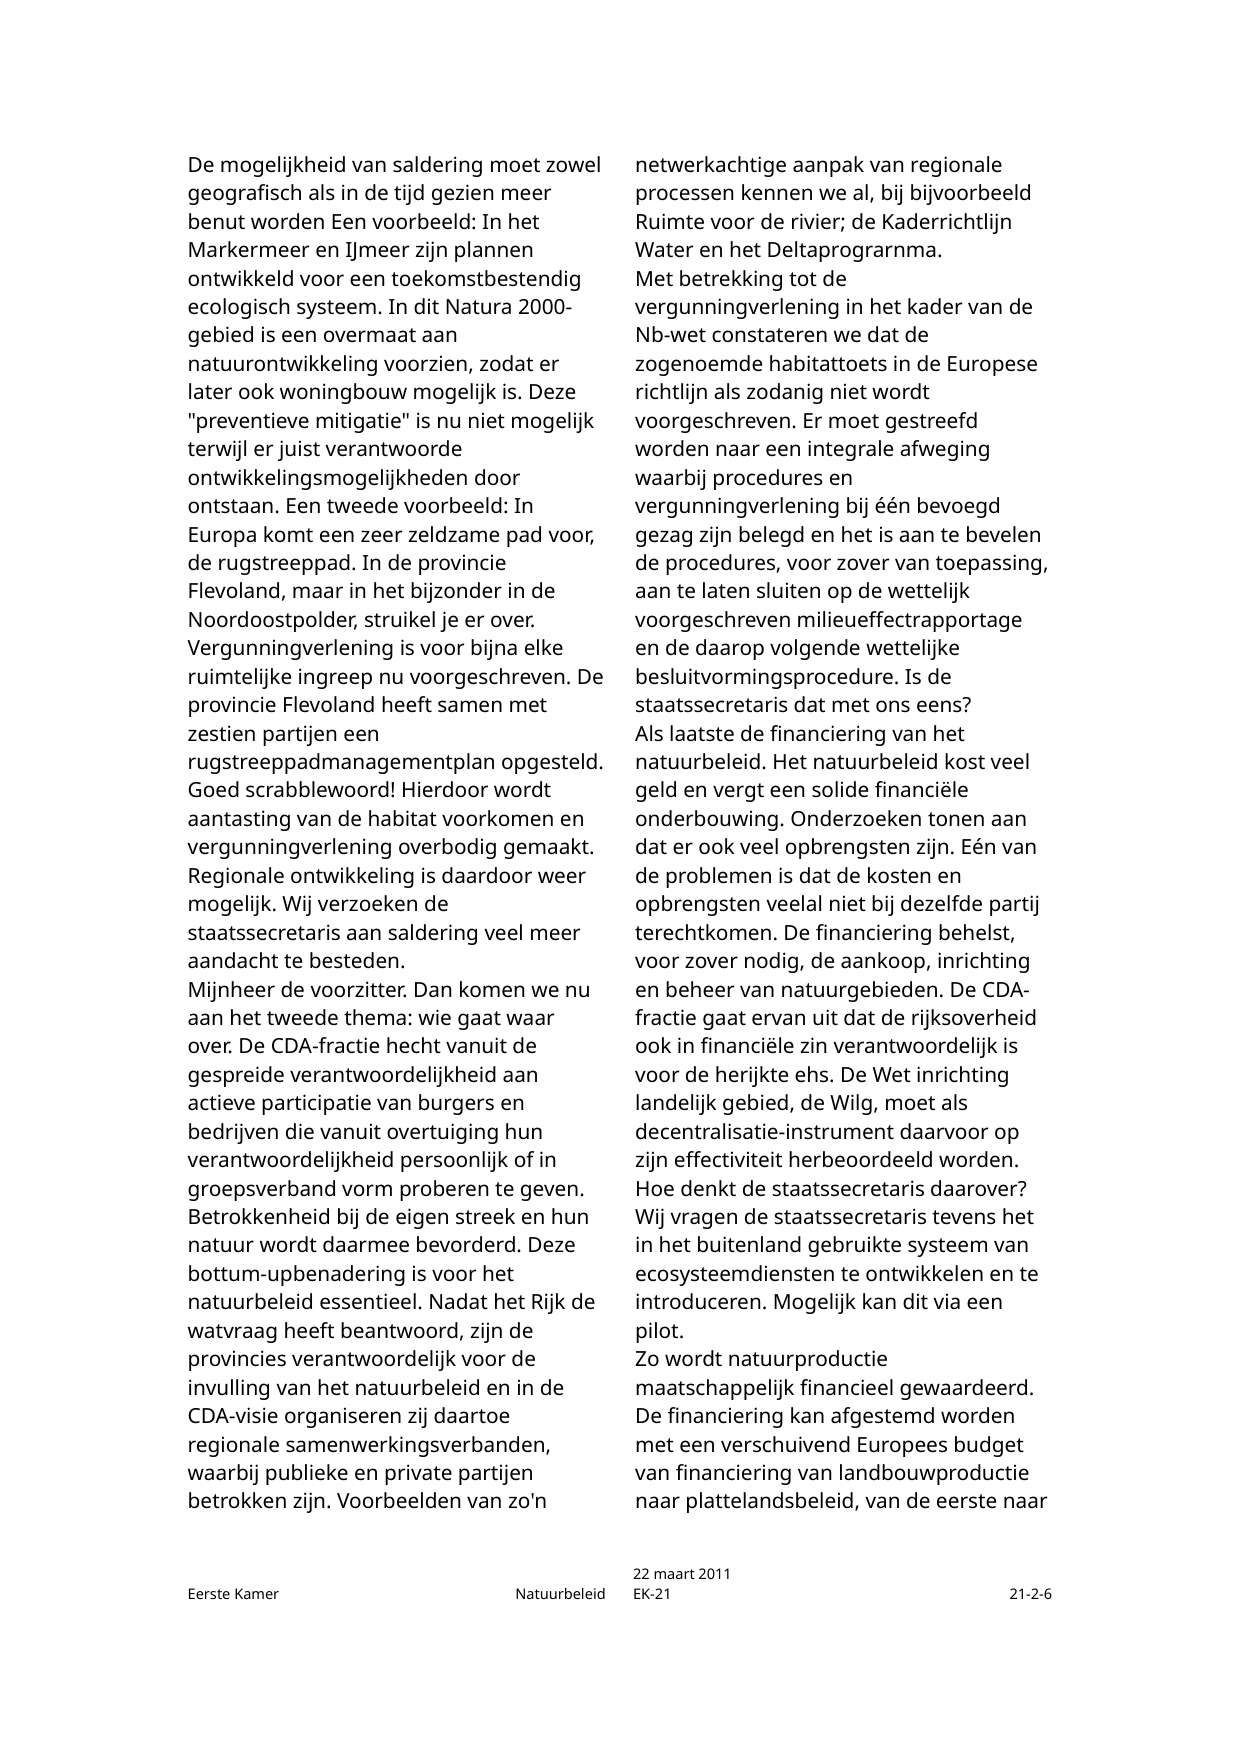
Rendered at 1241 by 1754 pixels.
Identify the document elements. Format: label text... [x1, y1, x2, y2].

text De mogelijkheid van saldering moet zowel geografisch als in de tijd gezien meer benut worden Een voorbeeld: In het Markermeer en IJmeer zijn plannen ontwikkeld voor een toekomstbestendig ecologisch systeem. In dit Natura 2000-gebied is een overmaat aan natuurontwikkeling voorzien, zodat er later ook woningbouw mogelijk is. Deze "preventieve mitigatie" is nu niet mogelijk terwijl er juist verantwoorde ontwikkelingsmogelijkheden door ontstaan. Een tweede voorbeeld: In Europa komt een zeer zeldzame pad voor, de rugstreeppad. In de provincie Flevoland, maar in het bijzonder in de Noordoostpolder, struikel je er over. Vergunningverlening is voor bijna elke ruimtelijke ingreep nu voorgeschreven. De provincie Flevoland heeft samen met zestien partijen een rugstreeppadmanagementplan opgesteld. Goed scrabblewoord! Hierdoor wordt aantasting van de habitat voorkomen en vergunningverlening overbodig gemaakt. Regionale ontwikkeling is daardoor weer mogelijk. Wij verzoeken de staatssecretaris aan saldering veel meer aandacht te besteden. [187, 150, 605, 975]
text Met betrekking tot de vergunningverlening in het kader van de Nb-wet constateren we dat de zogenoemde habitattoets in de Europese richtlijn als zodanig niet wordt voorgeschreven. Er moet gestreefd worden naar een integrale afweging waarbij procedures en vergunningverlening bij één bevoegd gezag zijn belegd en het is aan te bevelen de procedures, voor zover van toepassing, aan te laten sluiten op de wettelijk voorgeschreven milieueffectrapportage en de daarop volgende wettelijke besluitvormingsprocedure. Is de staatssecretaris dat met ons eens? [635, 264, 1053, 719]
text Zo wordt natuurproductie maatschappelijk financieel gewaardeerd. De financiering kan afgestemd worden met een verschuivend Europees budget van financiering van landbouwproductie naar plattelandsbeleid, van de eerste naar [635, 1344, 1053, 1515]
text netwerkachtige aanpak van regionale processen kennen we al, bij bijvoorbeeld Ruimte voor de rivier; de Kaderrichtlijn Water en het Deltaprograrnma. [635, 150, 1053, 264]
text Als laatste de financiering van het natuurbeleid. Het natuurbeleid kost veel geld en vergt een solide financiële onderbouwing. Onderzoeken tonen aan dat er ook veel opbrengsten zijn. Eén van de problemen is dat de kosten en opbrengsten veelal niet bij dezelfde partij terechtkomen. De financiering behelst, voor zover nodig, de aankoop, inrichting en beheer van natuurgebieden. De CDA-fractie gaat ervan uit dat de rijksoverheid ook in financiële zin verantwoordelijk is voor de herijkte ehs. De Wet inrichting landelijk gebied, de Wilg, moet als decentralisatie-instrument daarvoor op zijn effectiviteit herbeoordeeld worden. Hoe denkt de staatssecretaris daarover? Wij vragen de staatssecretaris tevens het in het buitenland gebruikte systeem van ecosysteemdiensten te ontwikkelen en te introduceren. Mogelijk kan dit via een pilot. [635, 719, 1053, 1344]
text Mijnheer de voorzitter. Dan komen we nu aan het tweede thema: wie gaat waar over. De CDA-fractie hecht vanuit de gespreide verantwoordelijkheid aan actieve participatie van burgers en bedrijven die vanuit overtuiging hun verantwoordelijkheid persoonlijk of in groepsverband vorm proberen te geven. Betrokkenheid bij de eigen streek en hun natuur wordt daarmee bevorderd. Deze bottum-upbenadering is voor het natuurbeleid essentieel. Nadat het Rijk de watvraag heeft beantwoord, zijn de provincies verantwoordelijk voor de invulling van het natuurbeleid en in de CDA-visie organiseren zij daartoe regionale samenwerkingsverbanden, waarbij publieke en private partijen betrokken zijn. Voorbeelden van zo'n [187, 975, 605, 1515]
